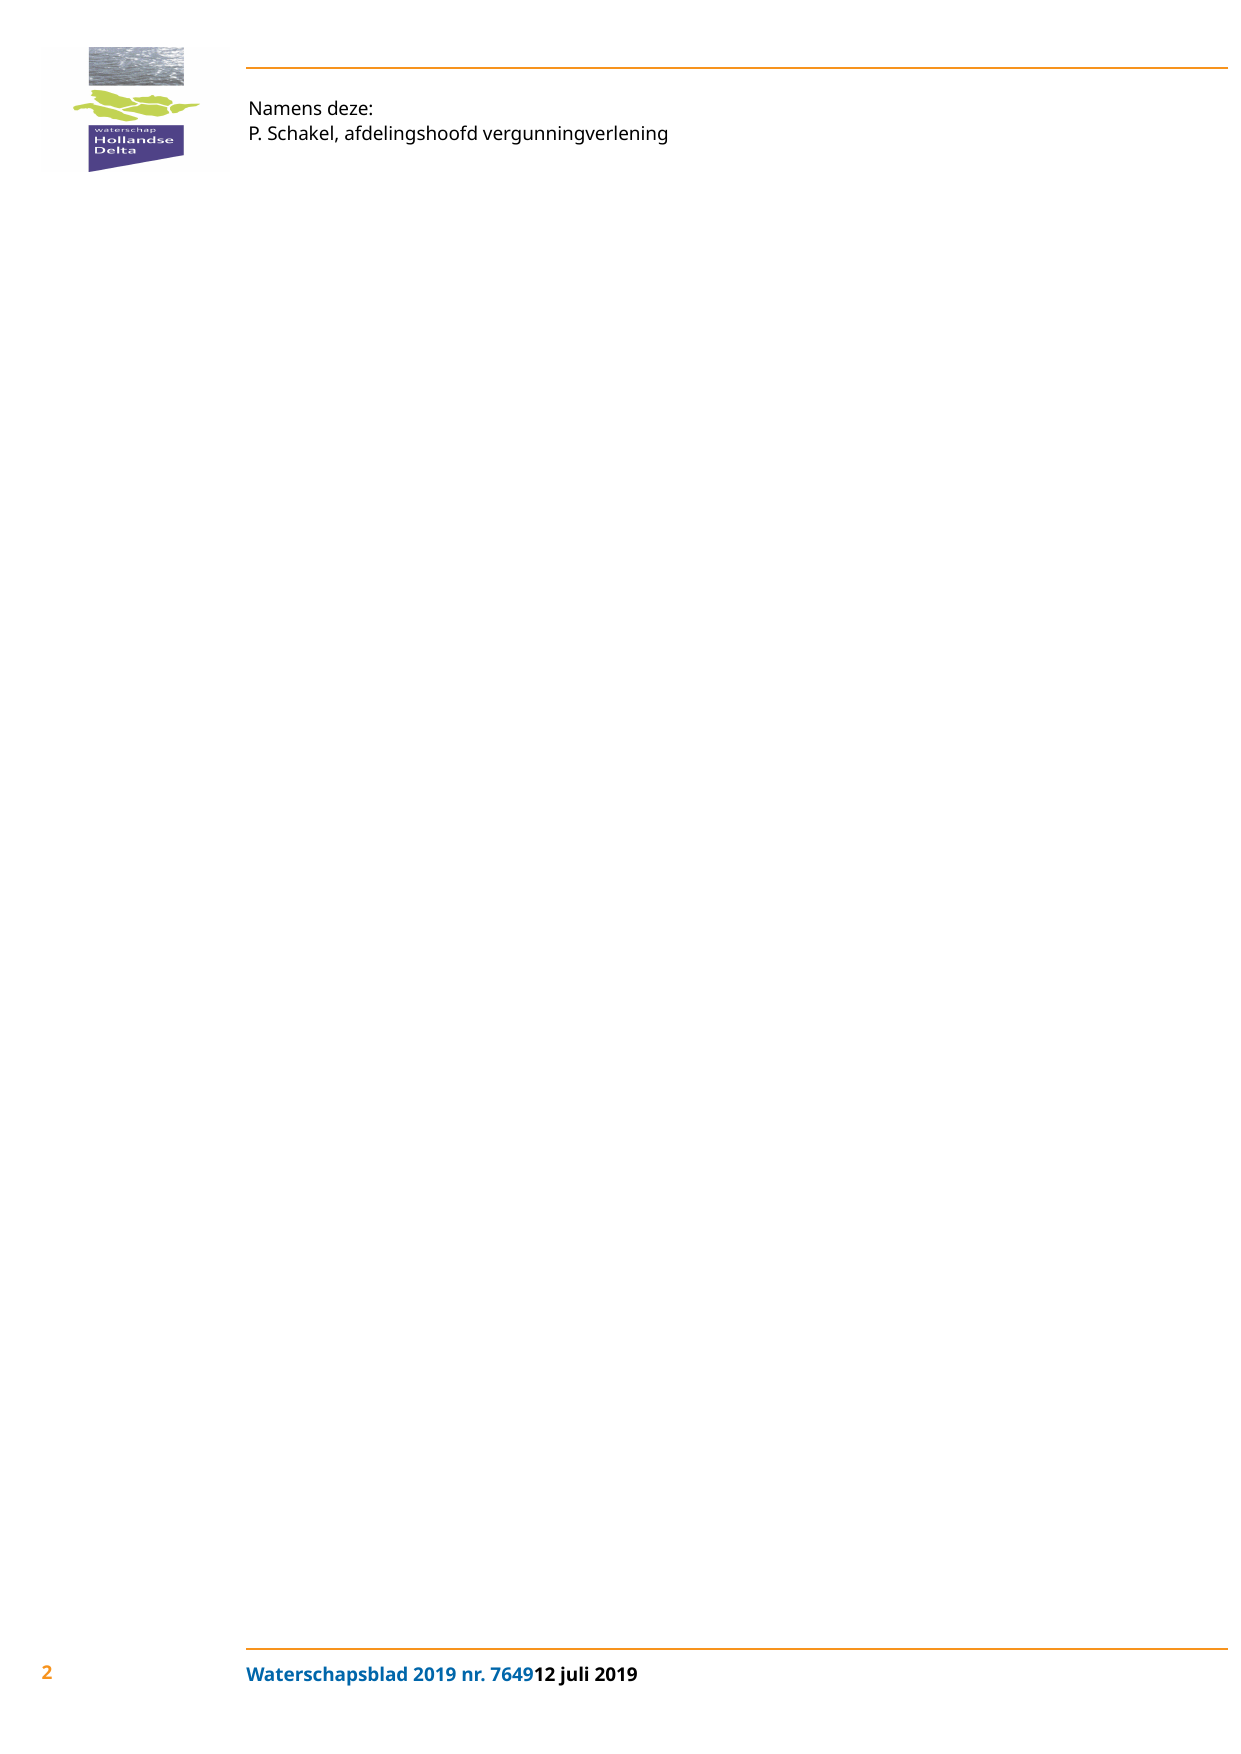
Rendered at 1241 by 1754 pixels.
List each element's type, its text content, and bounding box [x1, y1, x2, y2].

picture [41, 47, 231, 172]
text Namens deze: [248, 95, 1152, 121]
text P. Schakel, afdelingshoofd vergunningverlening [248, 121, 1152, 146]
